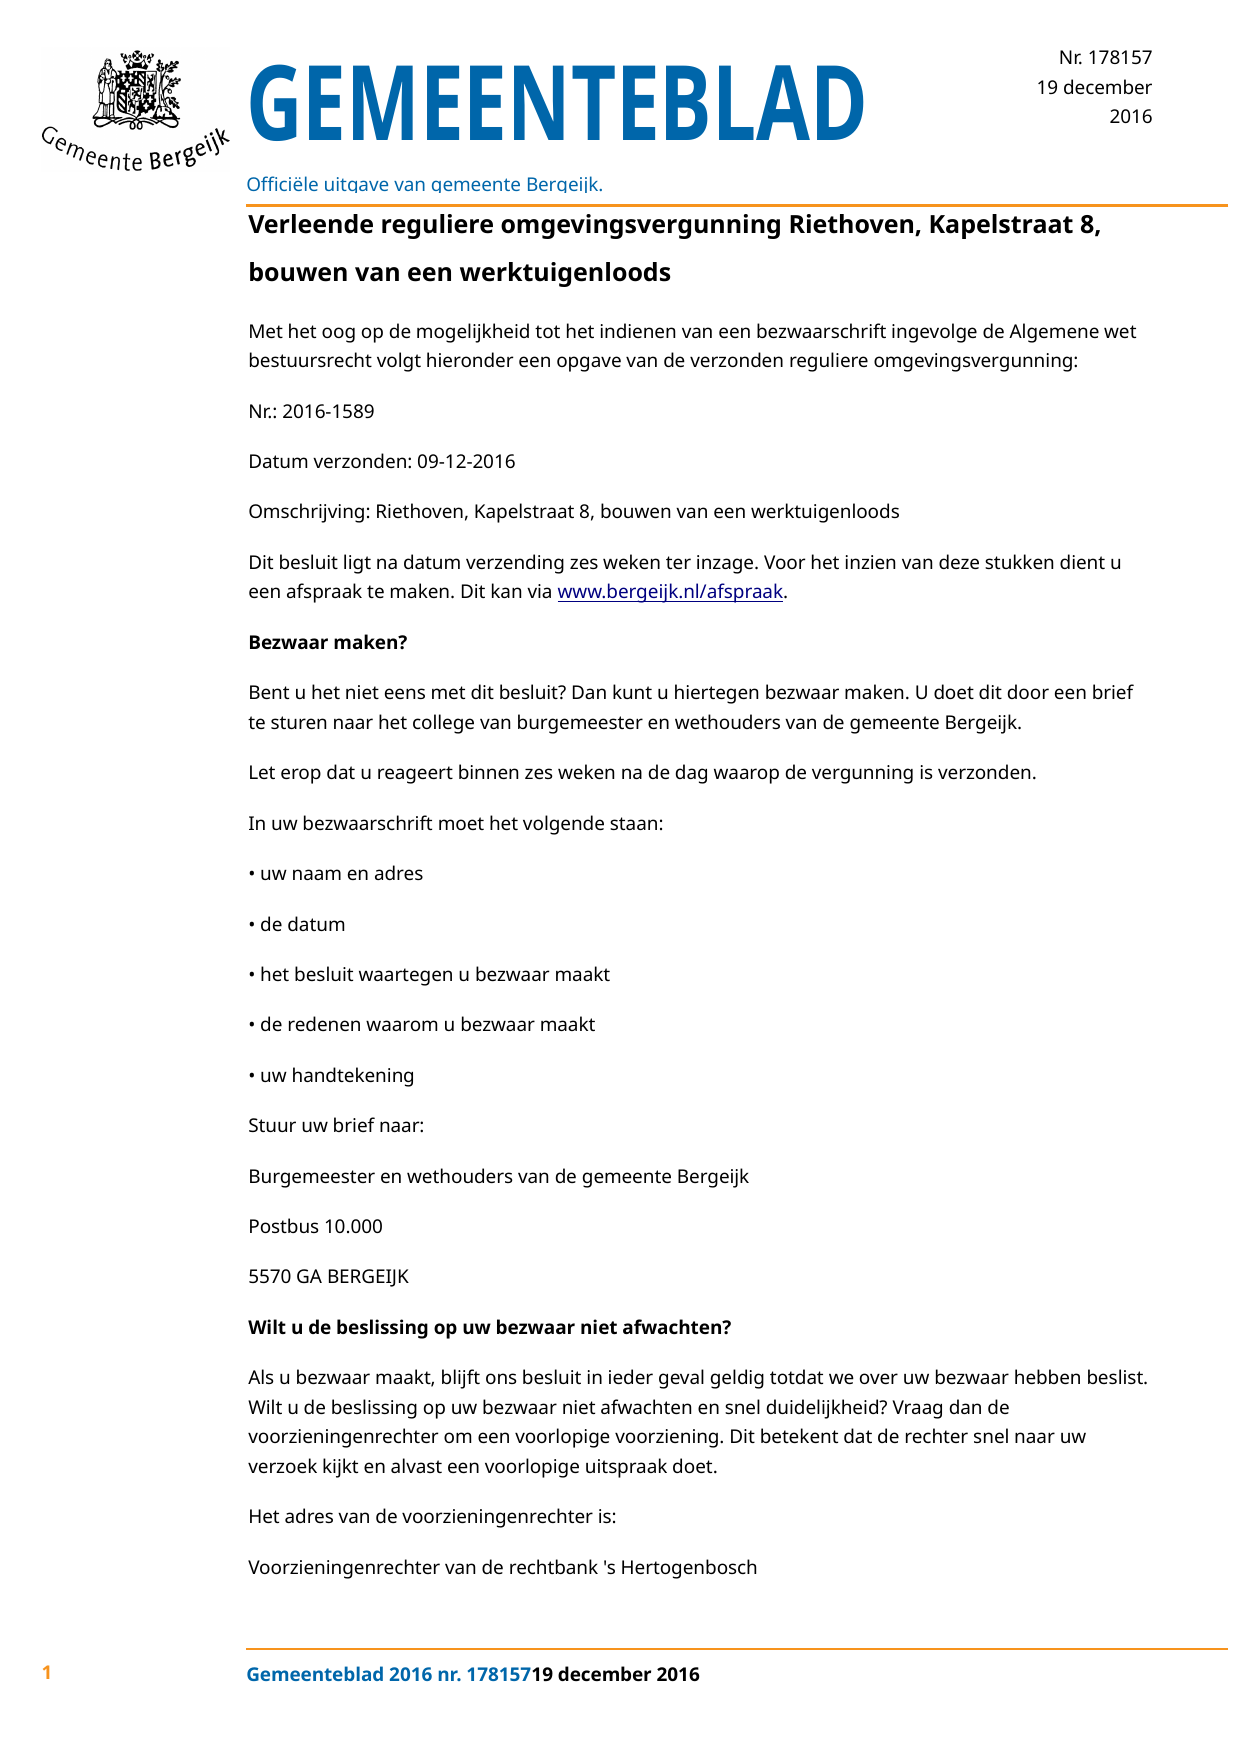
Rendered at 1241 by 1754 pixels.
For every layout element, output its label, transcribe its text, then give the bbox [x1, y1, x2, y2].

text Nr.: 2016-1589 [248, 398, 1152, 424]
text Als u bezwaar maakt, blijft ons besluit in ieder geval geldig totdat we over uw bezwaar hebben beslist. Wilt u de beslissing op uw bezwaar niet afwachten en snel duidelijkheid? Vraag dan de voorzieningenrechter om een voorlopige voorziening. Dit betekent dat de rechter snel naar uw verzoek kijkt en alvast een voorlopige uitspraak doet. [248, 1364, 1152, 1479]
text In uw bezwaarschrift moet het volgende staan: [248, 810, 1152, 836]
text Bent u het niet eens met dit besluit? Dan kunt u hiertegen bezwaar maken. U doet dit door een brief te sturen naar het college van burgemeester en wethouders van de gemeente Bergeijk. [248, 679, 1152, 735]
text Wilt u de beslissing op uw bezwaar niet afwachten? [248, 1314, 1152, 1340]
text Met het oog op de mogelijkheid tot het indienen van een bezwaarschrift ingevolge de Algemene wet bestuursrecht volgt hieronder een opgave van de verzonden reguliere omgevingsvergunning: [248, 318, 1152, 373]
text Voorzieningenrechter van de rechtbank 's Hertogenbosch [248, 1554, 1152, 1580]
text • de datum [248, 911, 1152, 937]
text • uw handtekening [248, 1062, 1152, 1088]
text Dit besluit ligt na datum verzending zes weken ter inzage. Voor het inzien van deze stukken dient u een afspraak te maken. Dit kan via www.bergeijk.nl/afspraak. [248, 549, 1152, 604]
text Burgemeester en wethouders van de gemeente Bergeijk [248, 1163, 1152, 1189]
text • uw naam en adres [248, 860, 1152, 886]
text Omschrijving: Riethoven, Kapelstraat 8, bouwen van een werktuigenloods [248, 499, 1152, 524]
text Postbus 10.000 [248, 1213, 1152, 1239]
text 5570 GA BERGEIJK [248, 1264, 1152, 1289]
text • het besluit waartegen u bezwaar maakt [248, 961, 1152, 987]
text Stuur uw brief naar: [248, 1112, 1152, 1138]
text Het adres van de voorzieningenrechter is: [248, 1504, 1152, 1529]
text Datum verzonden: 09-12-2016 [248, 448, 1152, 474]
text • de redenen waarom u bezwaar maakt [248, 1012, 1152, 1037]
picture [41, 47, 231, 172]
text Let erop dat u reageert binnen zes weken na de dag waarop de vergunning is verzonden. [248, 759, 1152, 785]
text Verleende reguliere omgevingsvergunning Riethoven, Kapelstraat 8, bouwen van een werktuigenloods [248, 207, 1152, 288]
text Bezwaar maken? [248, 629, 1152, 655]
